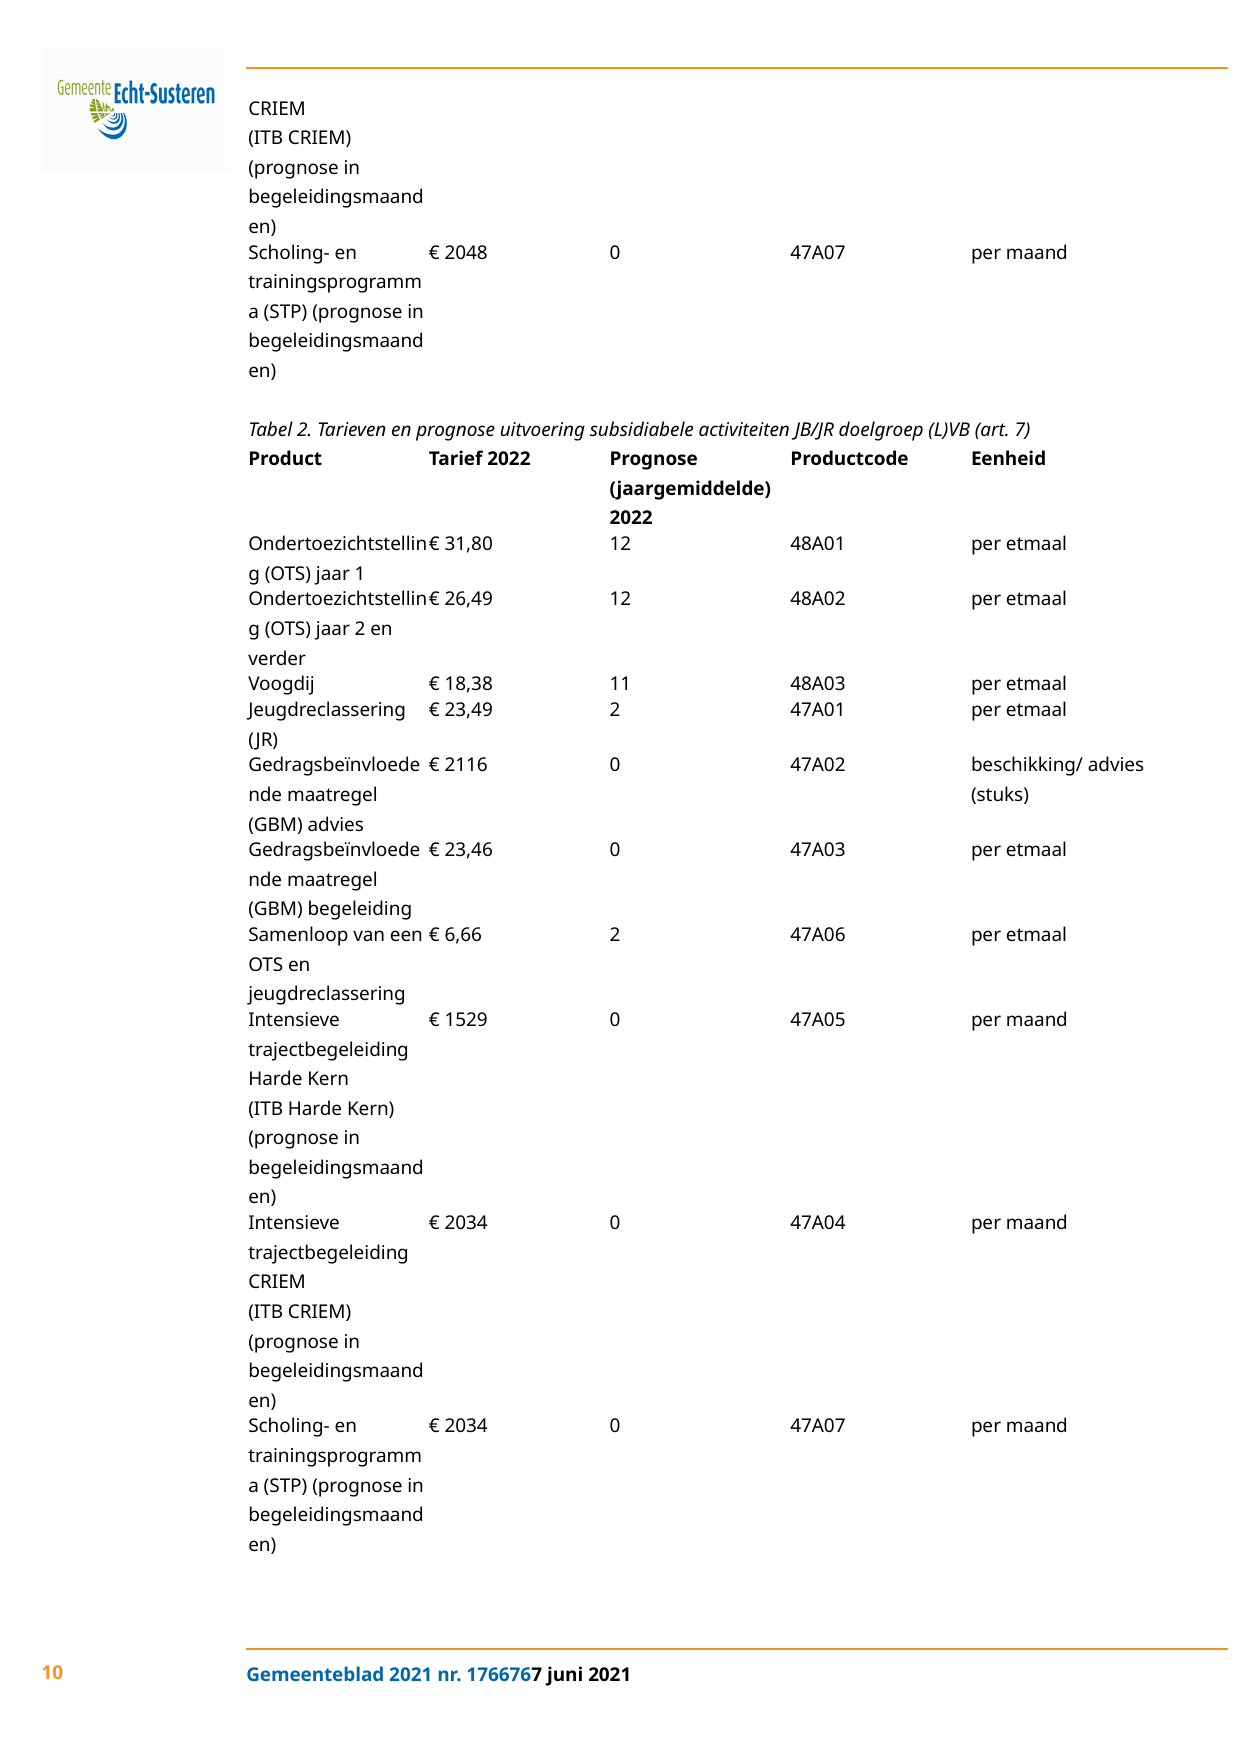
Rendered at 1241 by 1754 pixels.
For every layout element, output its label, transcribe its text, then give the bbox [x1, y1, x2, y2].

table_cell € 2034 [429, 1413, 609, 1557]
table_cell per etmaal [971, 671, 1152, 696]
table_cell € 2116 [429, 752, 609, 836]
table_header Eenheid [971, 445, 1152, 530]
table_cell per maand [971, 239, 1152, 383]
table_cell 48A01 [790, 530, 971, 586]
table_cell 12 [609, 586, 790, 671]
table_cell Samenloop van een OTS en jeugdreclassering [248, 921, 429, 1006]
table_cell 11 [609, 671, 790, 696]
table_cell 48A03 [790, 671, 971, 696]
table_header Product [248, 445, 429, 530]
table_cell Voogdij [248, 671, 429, 696]
table_header Productcode [790, 445, 971, 530]
table_cell € 18,38 [429, 671, 609, 696]
text Tabel 2. Tarieven en prognose uitvoering subsidiabele activiteiten JB/JR doelgroep (L)VB (art. 7) [248, 416, 1152, 441]
table_cell 0 [609, 1210, 790, 1413]
table_cell 0 [609, 1413, 790, 1557]
picture [41, 47, 231, 172]
table_cell per etmaal [971, 696, 1152, 752]
table_cell € 6,66 [429, 921, 609, 1006]
table_cell 47A03 [790, 836, 971, 921]
table_cell Scholing- en trainingsprogramma (STP) (prognose in begeleidingsmaanden) [248, 239, 429, 383]
table_cell per etmaal [971, 921, 1152, 1006]
table_cell € 26,49 [429, 586, 609, 671]
table_cell Ondertoezichtstelling (OTS) jaar 1 [248, 530, 429, 586]
table_cell 47A02 [790, 752, 971, 836]
table_cell 47A05 [790, 1006, 971, 1209]
table_cell Ondertoezichtstelling (OTS) jaar 2 en verder [248, 586, 429, 671]
table_cell beschikking/ advies (stuks) [971, 752, 1152, 836]
table_cell 2 [609, 696, 790, 752]
table_cell per maand [971, 1210, 1152, 1413]
table_cell 2 [609, 921, 790, 1006]
table_cell [790, 95, 971, 239]
table_cell 0 [609, 836, 790, 921]
table_cell € 2034 [429, 1210, 609, 1413]
table_cell Intensieve trajectbegeleiding Harde Kern (ITB Harde Kern) (prognose in begeleidingsmaanden) [248, 1006, 429, 1209]
table_cell 0 [609, 1006, 790, 1209]
table_cell [609, 95, 790, 239]
table_header Prognose (jaargemiddelde) 2022 [609, 445, 790, 530]
table_header Tarief 2022 [429, 445, 609, 530]
table_cell 47A06 [790, 921, 971, 1006]
table_cell € 23,46 [429, 836, 609, 921]
table_cell 0 [609, 239, 790, 383]
table_cell per etmaal [971, 836, 1152, 921]
table_cell 0 [609, 752, 790, 836]
table_cell per etmaal [971, 530, 1152, 586]
table_cell [971, 95, 1152, 239]
table_cell [429, 95, 609, 239]
table_cell Intensieve trajectbegeleiding CRIEM (ITB CRIEM) (prognose in begeleidingsmaanden) [248, 1210, 429, 1413]
table_cell Gedragsbeïnvloedende maatregel (GBM) begeleiding [248, 836, 429, 921]
table_cell 47A07 [790, 239, 971, 383]
table_cell Gedragsbeïnvloedende maatregel (GBM) advies [248, 752, 429, 836]
table_cell CRIEM (ITB CRIEM) (prognose in begeleidingsmaanden) [248, 95, 429, 239]
table_cell € 2048 [429, 239, 609, 383]
table_cell Scholing- en trainingsprogramma (STP) (prognose in begeleidingsmaanden) [248, 1413, 429, 1557]
table_cell Jeugdreclassering (JR) [248, 696, 429, 752]
table_cell € 1529 [429, 1006, 609, 1209]
table_cell 47A04 [790, 1210, 971, 1413]
table_cell per maand [971, 1413, 1152, 1557]
table_cell 48A02 [790, 586, 971, 671]
table_cell € 31,80 [429, 530, 609, 586]
table_cell € 23,49 [429, 696, 609, 752]
table_cell 12 [609, 530, 790, 586]
table_cell per etmaal [971, 586, 1152, 671]
table_cell 47A01 [790, 696, 971, 752]
table_cell 47A07 [790, 1413, 971, 1557]
table_cell per maand [971, 1006, 1152, 1209]
